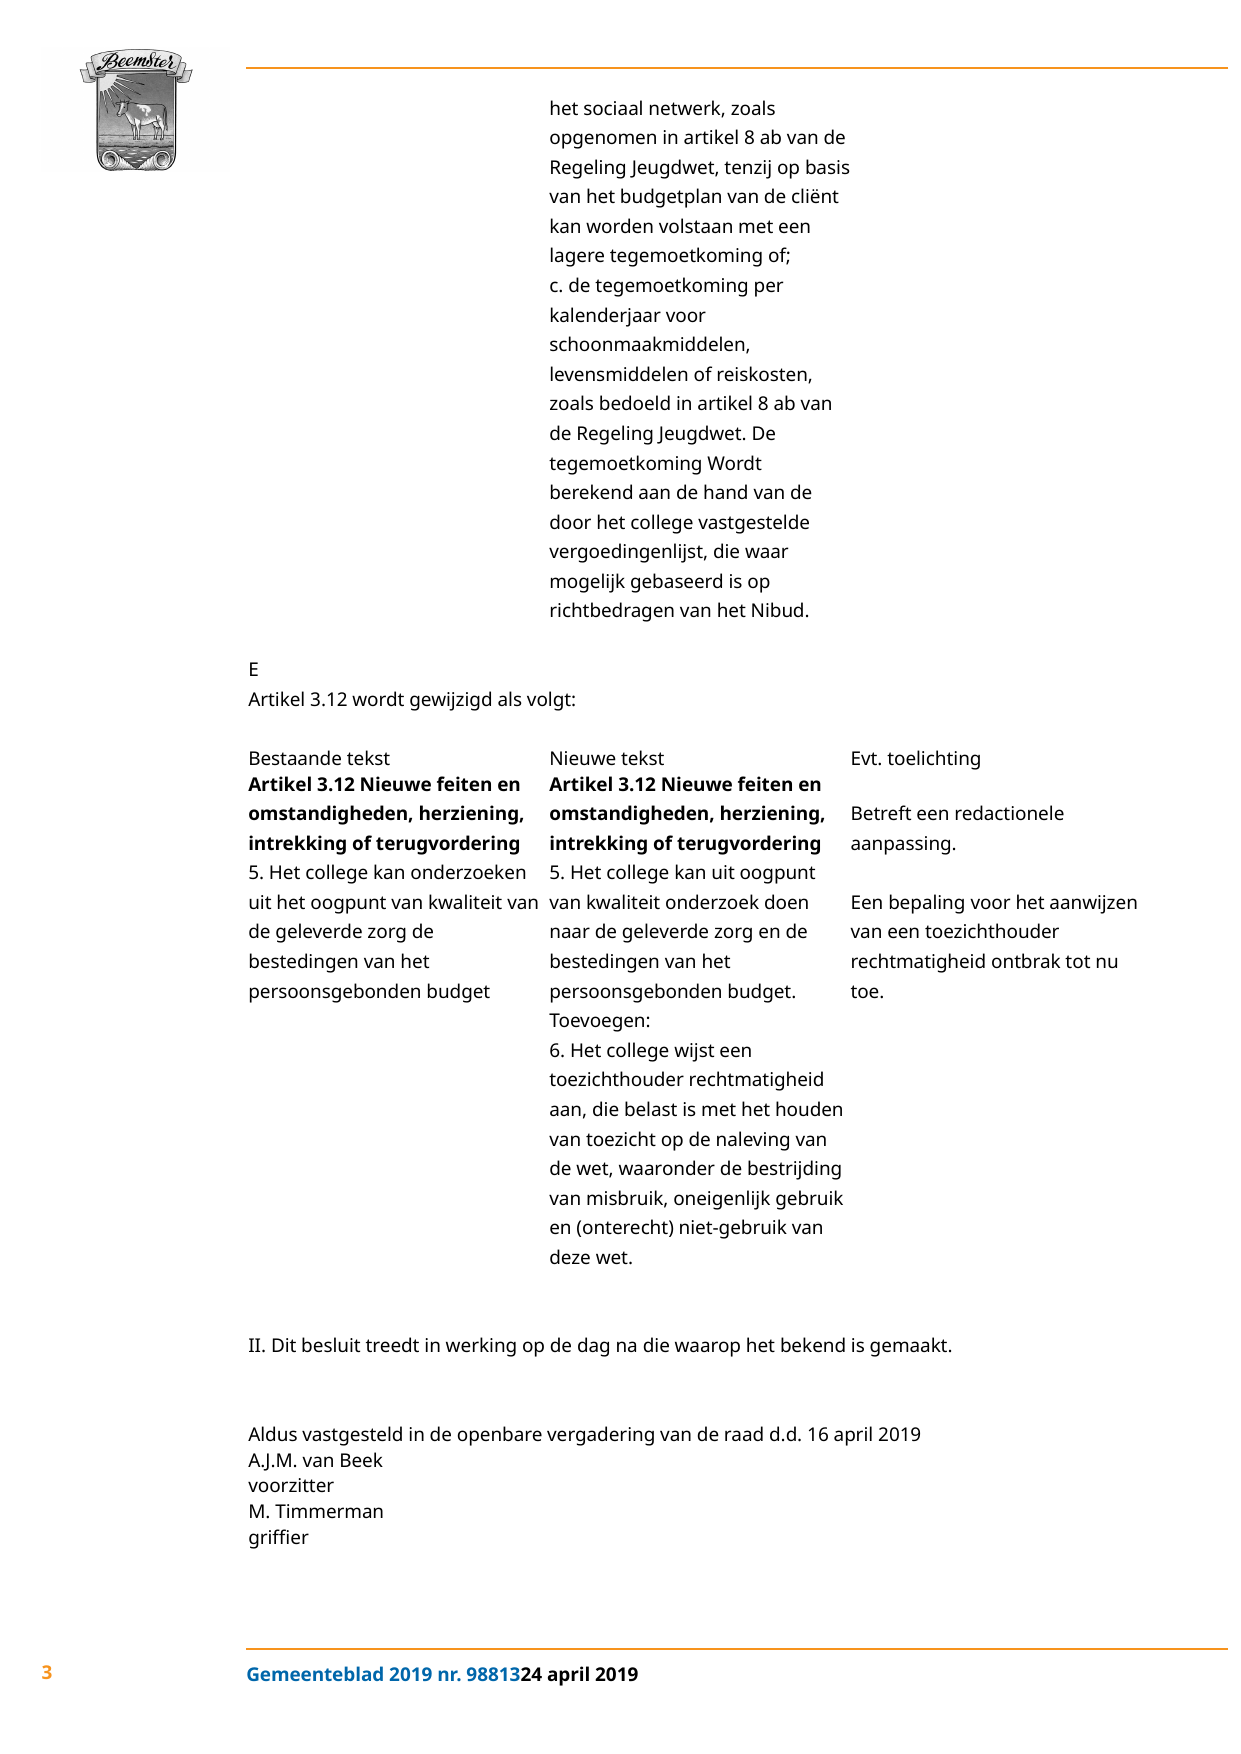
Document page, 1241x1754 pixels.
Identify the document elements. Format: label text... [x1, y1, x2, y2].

text II. Dit besluit treedt in werking op de dag na die waarop het bekend is gemaakt. [248, 1332, 1152, 1358]
text griffier [248, 1524, 1152, 1550]
table_cell Betreft een redactionele aanpassing. Een bepaling voor het aanwijzen van een toezichthouder rechtmatigheid ontbrak tot nu toe. [850, 771, 1152, 1270]
table_cell Artikel 3.12 Nieuwe feiten en omstandigheden, herziening, intrekking of terugvordering 5. Het college kan onderzoeken uit het oogpunt van kwaliteit van de geleverde zorg de bestedingen van het persoonsgebonden budget [248, 771, 549, 1270]
table_header Bestaande tekst [248, 745, 549, 771]
text A.J.M. van Beek [248, 1447, 1152, 1472]
table_cell het sociaal netwerk, zoals opgenomen in artikel 8 ab van de Regeling Jeugdwet, tenzij op basis van het budgetplan van de cliënt kan worden volstaan met een lagere tegemoetkoming of; c. de tegemoetkoming per kalenderjaar voor schoonmaakmiddelen, levensmiddelen of reiskosten, zoals bedoeld in artikel 8 ab van de Regeling Jeugdwet. De tegemoetkoming Wordt berekend aan de hand van de door het college vastgestelde vergoedingenlijst, die waar mogelijk gebaseerd is op richtbedragen van het Nibud. [549, 95, 850, 623]
text Artikel 3.12 wordt gewijzigd als volgt: [248, 686, 1152, 712]
table_header Evt. toelichting [850, 745, 1152, 771]
text Aldus vastgesteld in de openbare vergadering van de raad d.d. 16 april 2019 [248, 1421, 1152, 1447]
table_cell [248, 95, 549, 623]
picture [41, 47, 231, 172]
text voorzitter [248, 1472, 1152, 1498]
text M. Timmerman [248, 1498, 1152, 1524]
table_cell [850, 95, 1152, 623]
table_cell Artikel 3.12 Nieuwe feiten en omstandigheden, herziening, intrekking of terugvordering 5. Het college kan uit oogpunt van kwaliteit onderzoek doen naar de geleverde zorg en de bestedingen van het persoonsgebonden budget. Toevoegen: 6. Het college wijst een toezichthouder rechtmatigheid aan, die belast is met het houden van toezicht op de naleving van de wet, waaronder de bestrijding van misbruik, oneigenlijk gebruik en (onterecht) niet-gebruik van deze wet. [549, 771, 850, 1270]
table_header Nieuwe tekst [549, 745, 850, 771]
text E [248, 656, 1152, 682]
